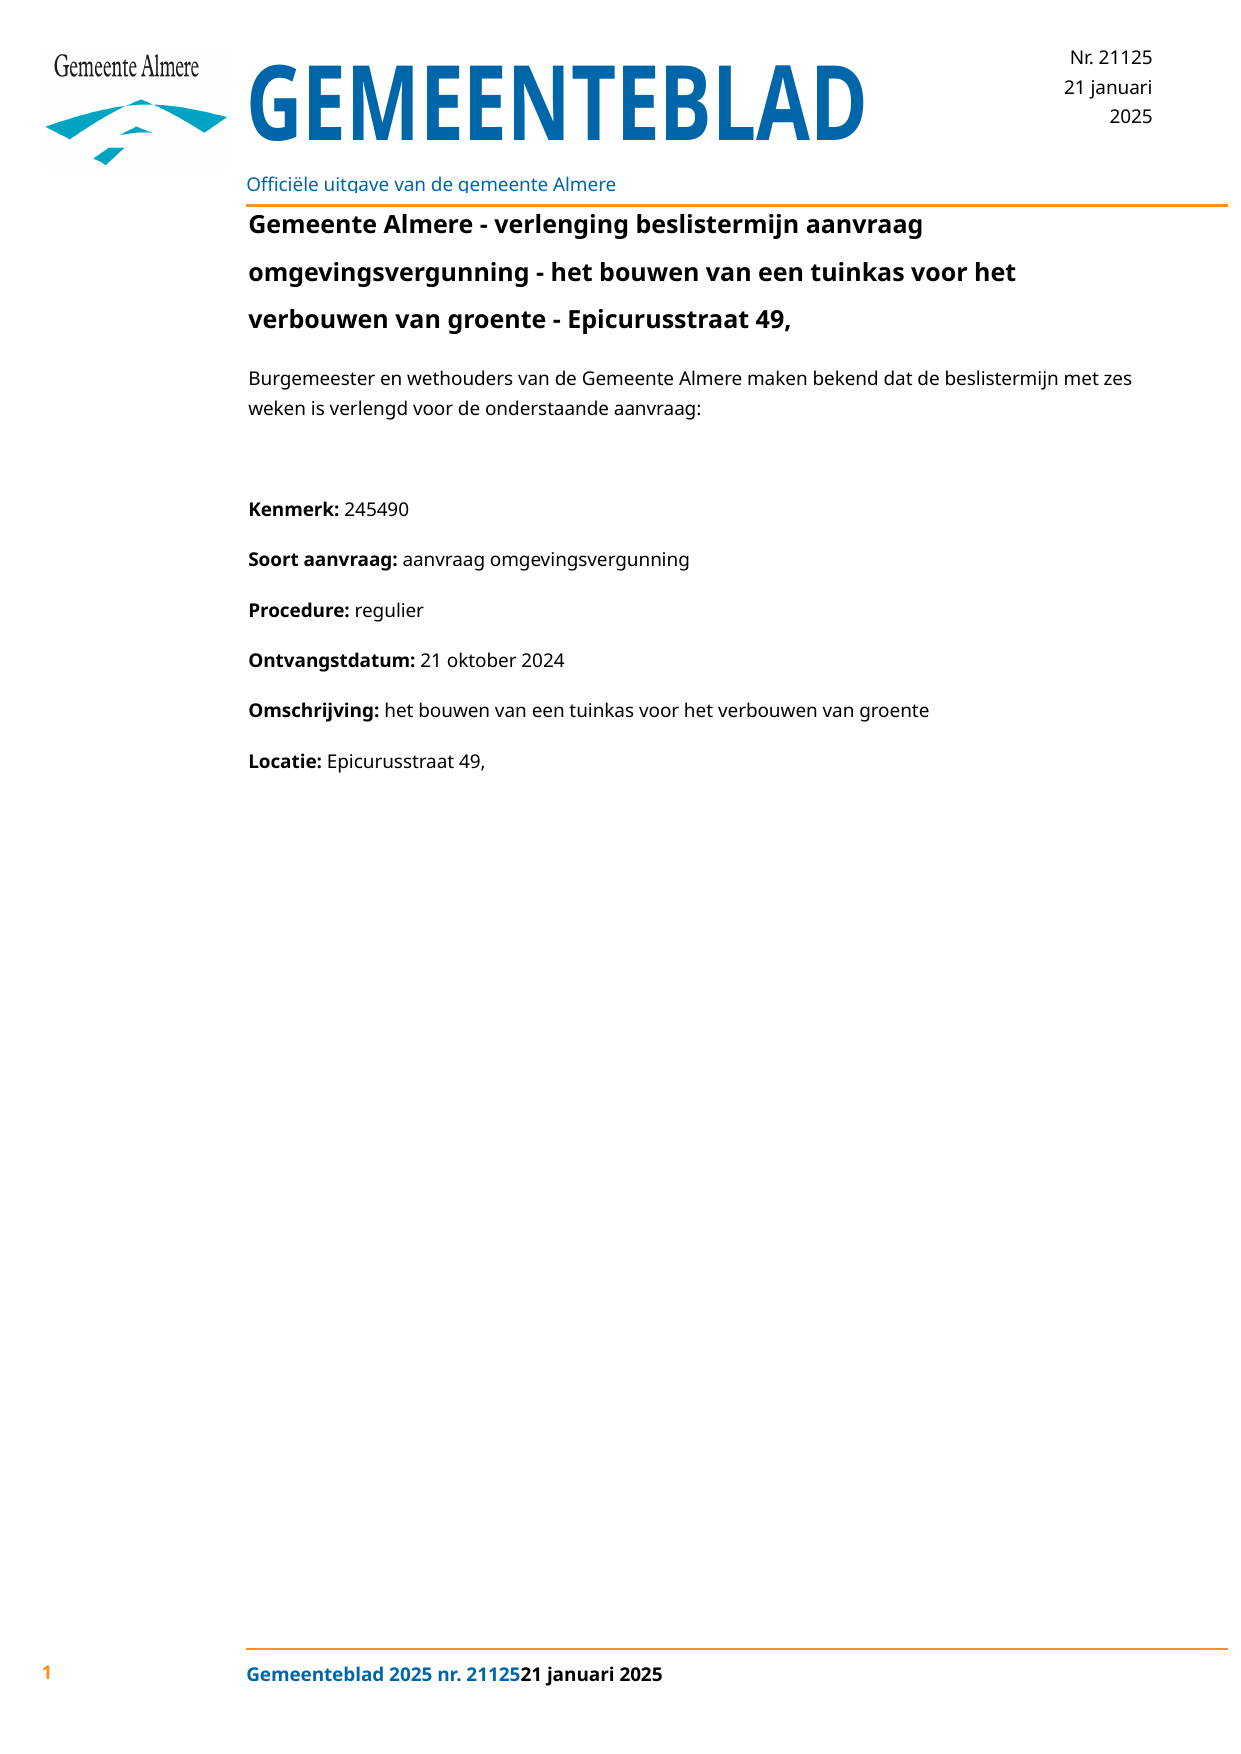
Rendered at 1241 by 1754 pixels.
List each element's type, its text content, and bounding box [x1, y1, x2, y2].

text Gemeente Almere - verlenging beslistermijn aanvraag omgevingsvergunning - het bouwen van een tuinkas voor het verbouwen van groente - Epicurusstraat 49, [248, 207, 1152, 336]
picture [41, 47, 231, 172]
text Ontvangstdatum: 21 oktober 2024 [248, 647, 1152, 673]
text Burgemeester en wethouders van de Gemeente Almere maken bekend dat de beslistermijn met zes weken is verlengd voor de onderstaande aanvraag: [248, 366, 1152, 421]
text Kenmerk: 245490 [248, 496, 1152, 522]
text Procedure: regulier [248, 597, 1152, 622]
text Omschrijving: het bouwen van een tuinkas voor het verbouwen van groente [248, 698, 1152, 723]
text Soort aanvraag: aanvraag omgevingsvergunning [248, 546, 1152, 572]
text Locatie: Epicurusstraat 49, [248, 748, 1152, 774]
